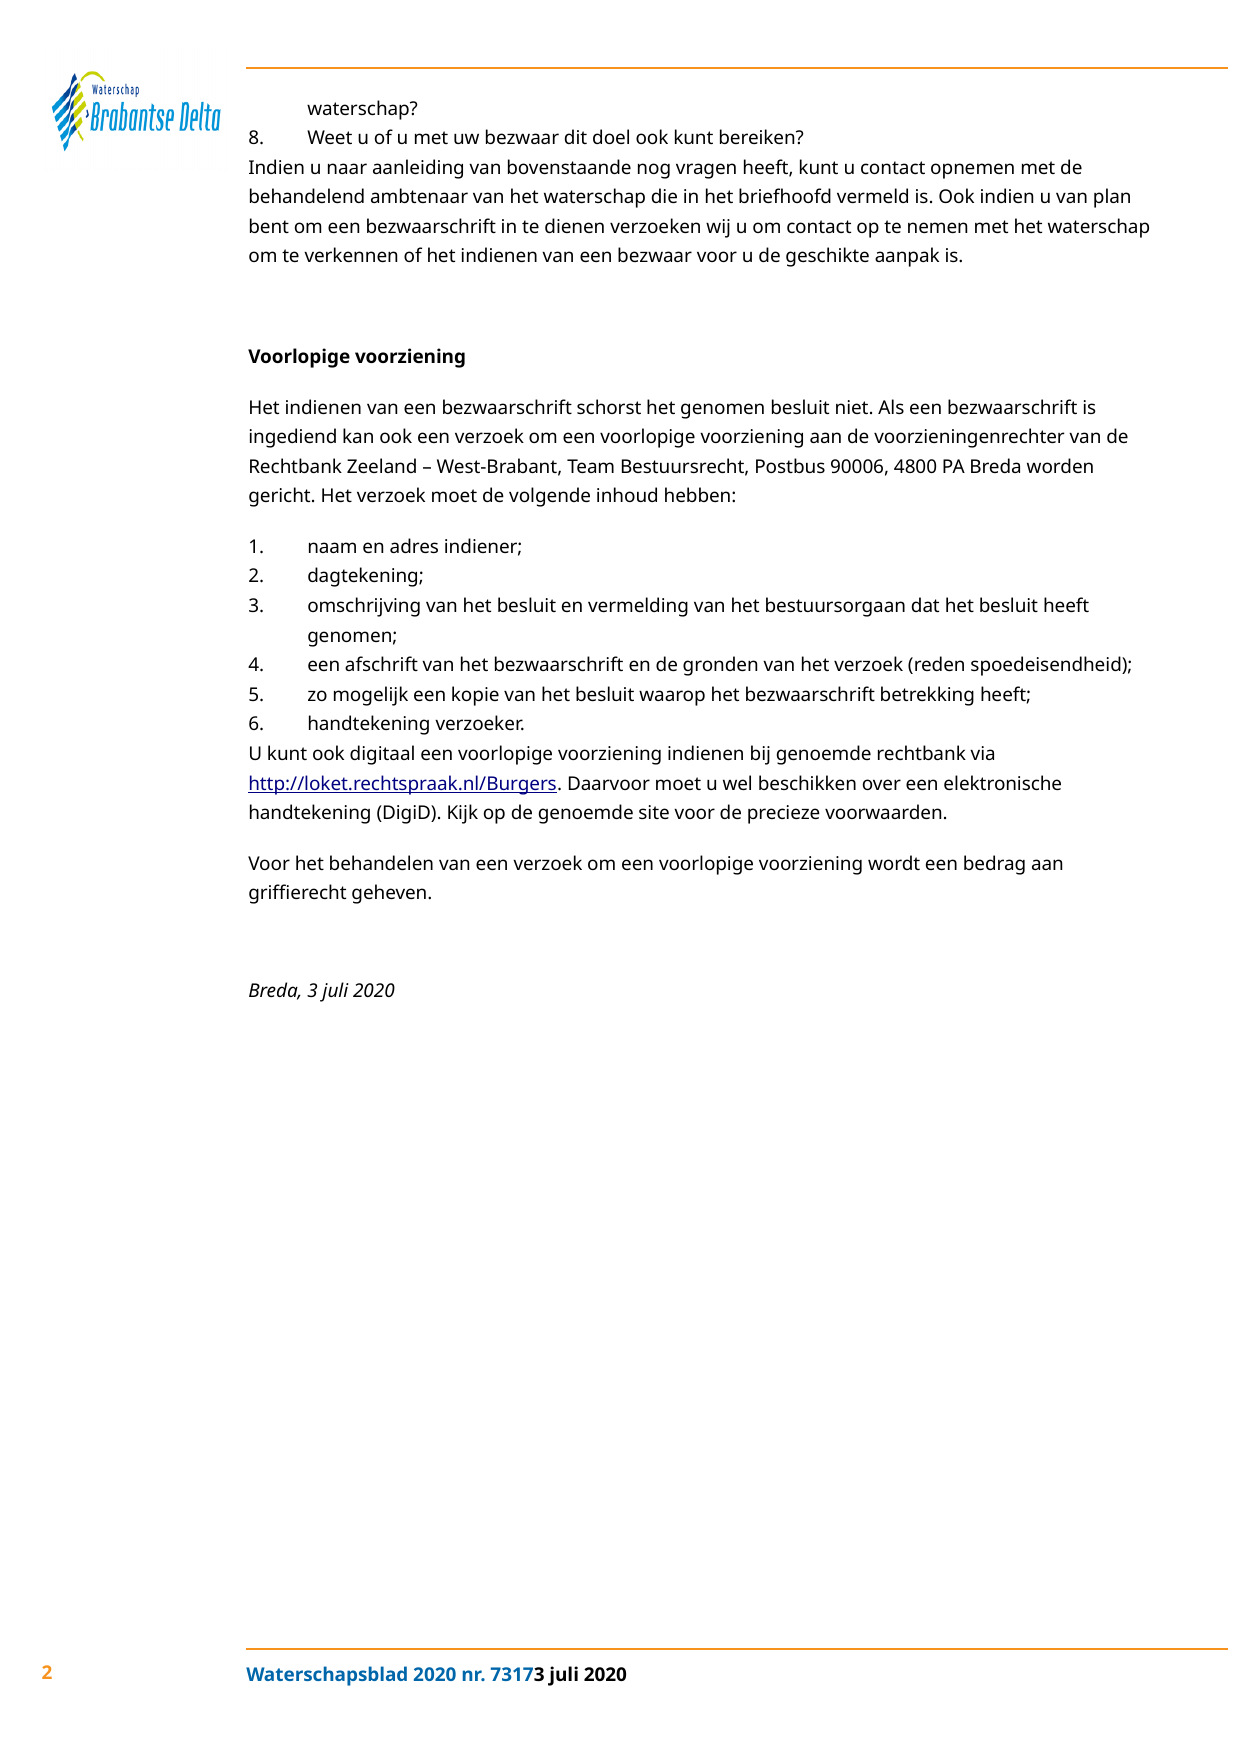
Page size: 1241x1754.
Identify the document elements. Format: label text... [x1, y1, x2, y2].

text Voor het behandelen van een verzoek om een voorlopige voorziening wordt een bedrag aan griffierecht geheven. [248, 850, 1152, 905]
list naam en adres indiener; [248, 533, 1152, 559]
list omschrijving van het besluit en vermelding van het bestuursorgaan dat het besluit heeft genomen; [248, 592, 1152, 648]
text Indien u naar aanleiding van bovenstaande nog vragen heeft, kunt u contact opnemen met de behandelend ambtenaar van het waterschap die in het briefhoofd vermeld is. Ook indien u van plan bent om een bezwaarschrift in te dienen verzoeken wij u om contact op te nemen met het waterschap om te verkennen of het indienen van een bezwaar voor u de geschikte aanpak is. [248, 154, 1152, 268]
list Weet u of u met uw bezwaar dit doel ook kunt bereiken? [248, 124, 1152, 150]
picture [41, 47, 231, 172]
text Breda, 3 juli 2020 [248, 978, 1152, 1003]
text U kunt ook digitaal een voorlopige voorziening indienen bij genoemde rechtbank via http://loket.rechtspraak.nl/Burgers. Daarvoor moet u wel beschikken over een elektronische handtekening (DigiD). Kijk op de genoemde site voor de precieze voorwaarden. [248, 740, 1152, 825]
list zo mogelijk een kopie van het besluit waarop het bezwaarschrift betrekking heeft; [248, 681, 1152, 707]
list dagtekening; [248, 563, 1152, 588]
list handtekening verzoeker. [248, 711, 1152, 736]
list een afschrift van het bezwaarschrift en de gronden van het verzoek (reden spoedeisendheid); [248, 651, 1152, 677]
list waterschap? [248, 95, 1152, 121]
text Het indienen van een bezwaarschrift schorst het genomen besluit niet. Als een bezwaarschrift is ingediend kan ook een verzoek om een voorlopige voorziening aan de voorzieningenrechter van de Rechtbank Zeeland – West-Brabant, Team Bestuursrecht, Postbus 90006, 4800 PA Breda worden gericht. Het verzoek moet de volgende inhoud hebben: [248, 394, 1152, 508]
text Voorlopige voorziening [248, 343, 1152, 369]
